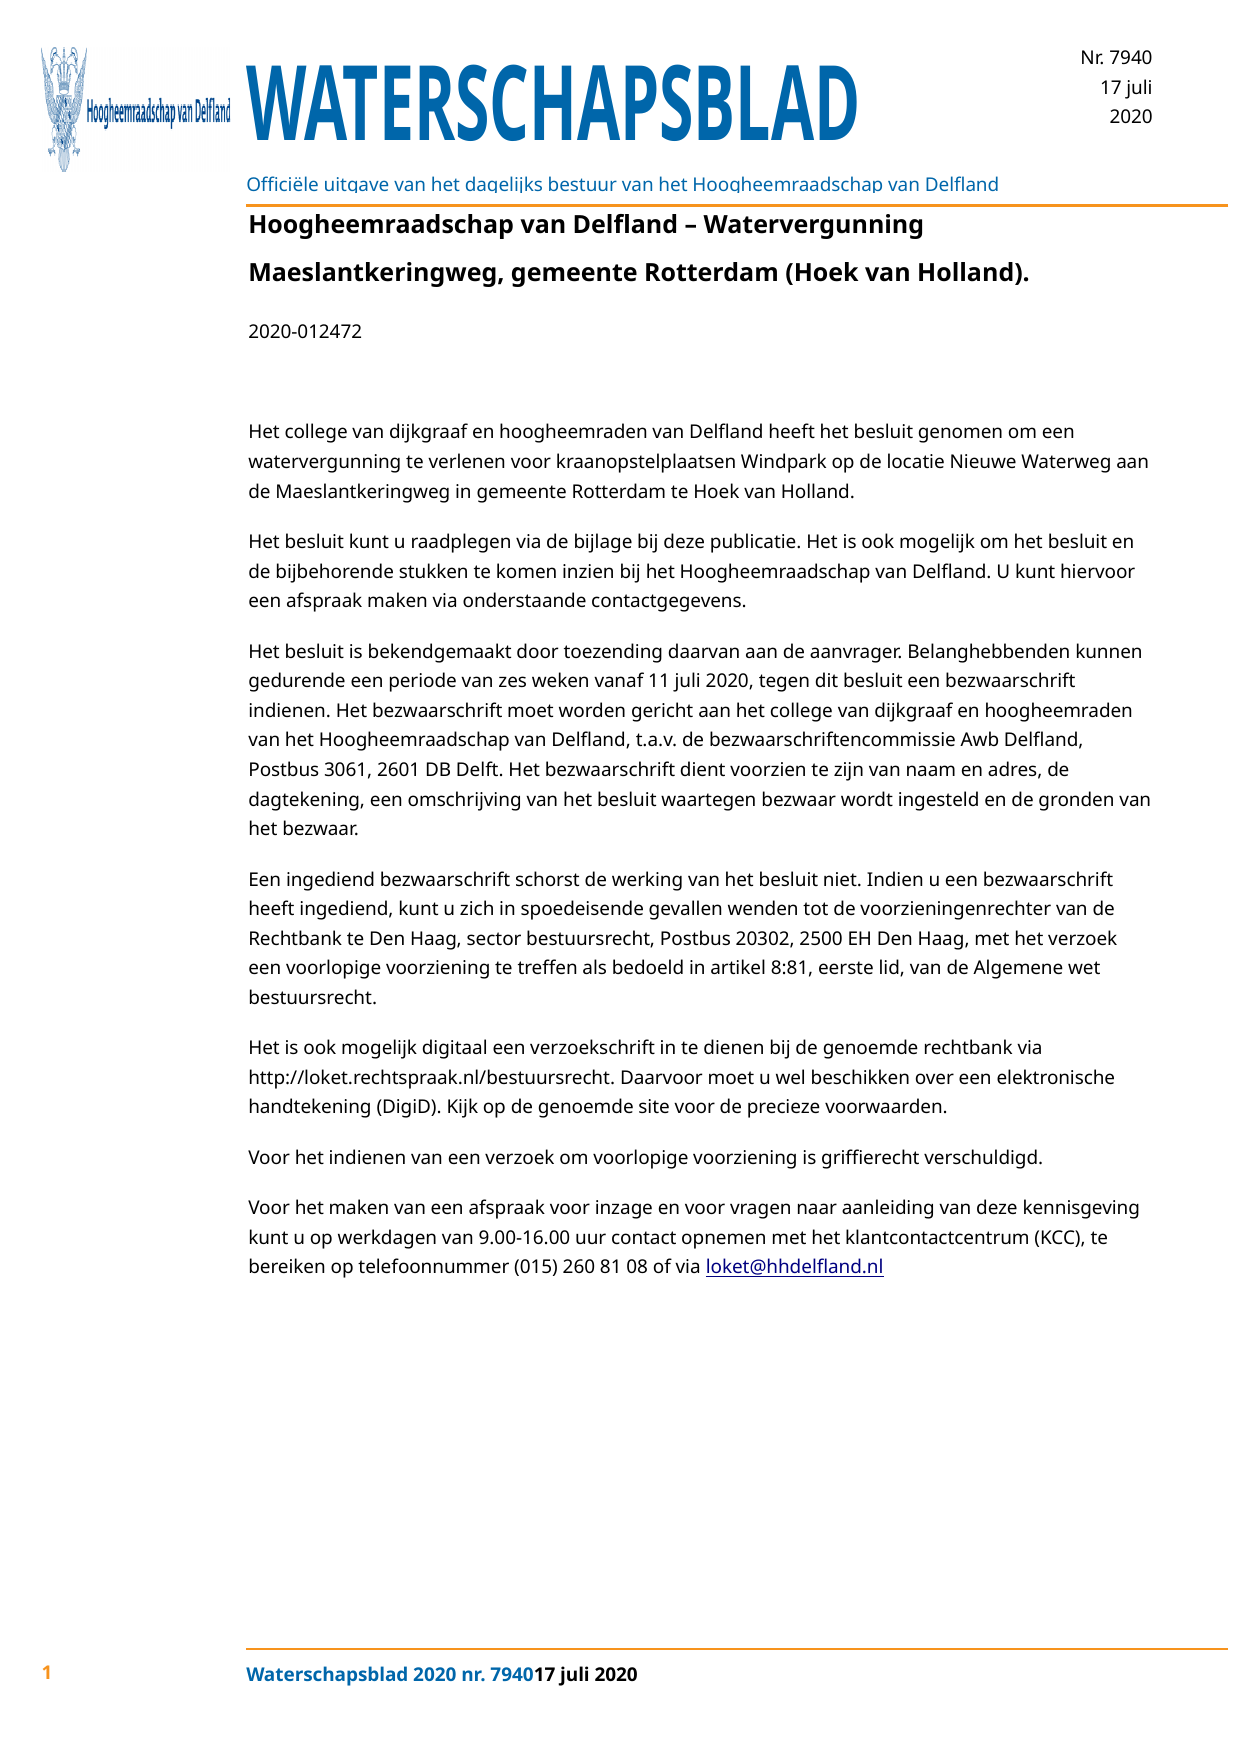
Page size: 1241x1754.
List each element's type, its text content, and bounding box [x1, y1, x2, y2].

text Hoogheemraadschap van Delfland – Watervergunning Maeslantkeringweg, gemeente Rotterdam (Hoek van Holland). [248, 207, 1152, 288]
text Een ingediend bezwaarschrift schorst de werking van het besluit niet. Indien u een bezwaarschrift heeft ingediend, kunt u zich in spoedeisende gevallen wenden tot de voorzieningenrechter van de Rechtbank te Den Haag, sector bestuursrecht, Postbus 20302, 2500 EH Den Haag, met het verzoek een voorlopige voorziening te treffen als bedoeld in artikel 8:81, eerste lid, van de Algemene wet bestuursrecht. [248, 866, 1152, 1010]
text 2020-012472 [248, 318, 1152, 344]
picture [41, 47, 231, 172]
text Het college van dijkgraaf en hoogheemraden van Delfland heeft het besluit genomen om een watervergunning te verlenen voor kraanopstelplaatsen Windpark op de locatie Nieuwe Waterweg aan de Maeslantkeringweg in gemeente Rotterdam te Hoek van Holland. [248, 419, 1152, 504]
text Voor het indienen van een verzoek om voorlopige voorziening is griffierecht verschuldigd. [248, 1144, 1152, 1170]
text Het besluit is bekendgemaakt door toezending daarvan aan de aanvrager. Belanghebbenden kunnen gedurende een periode van zes weken vanaf 11 juli 2020, tegen dit besluit een bezwaarschrift indienen. Het bezwaarschrift moet worden gericht aan het college van dijkgraaf en hoogheemraden van het Hoogheemraadschap van Delfland, t.a.v. de bezwaarschriftencommissie Awb Delfland, Postbus 3061, 2601 DB Delft. Het bezwaarschrift dient voorzien te zijn van naam en adres, de dagtekening, een omschrijving van het besluit waartegen bezwaar wordt ingesteld en de gronden van het bezwaar. [248, 638, 1152, 841]
text Het is ook mogelijk digitaal een verzoekschrift in te dienen bij de genoemde rechtbank via http://loket.rechtspraak.nl/bestuursrecht. Daarvoor moet u wel beschikken over een elektronische handtekening (DigiD). Kijk op de genoemde site voor de precieze voorwaarden. [248, 1034, 1152, 1119]
text Het besluit kunt u raadplegen via de bijlage bij deze publicatie. Het is ook mogelijk om het besluit en de bijbehorende stukken te komen inzien bij het Hoogheemraadschap van Delfland. U kunt hiervoor een afspraak maken via onderstaande contactgegevens. [248, 528, 1152, 613]
text Voor het maken van een afspraak voor inzage en voor vragen naar aanleiding van deze kennisgeving kunt u op werkdagen van 9.00-16.00 uur contact opnemen met het klantcontactcentrum (KCC), te bereiken op telefoonnummer (015) 260 81 08 of via loket@hhdelfland.nl [248, 1194, 1152, 1279]
